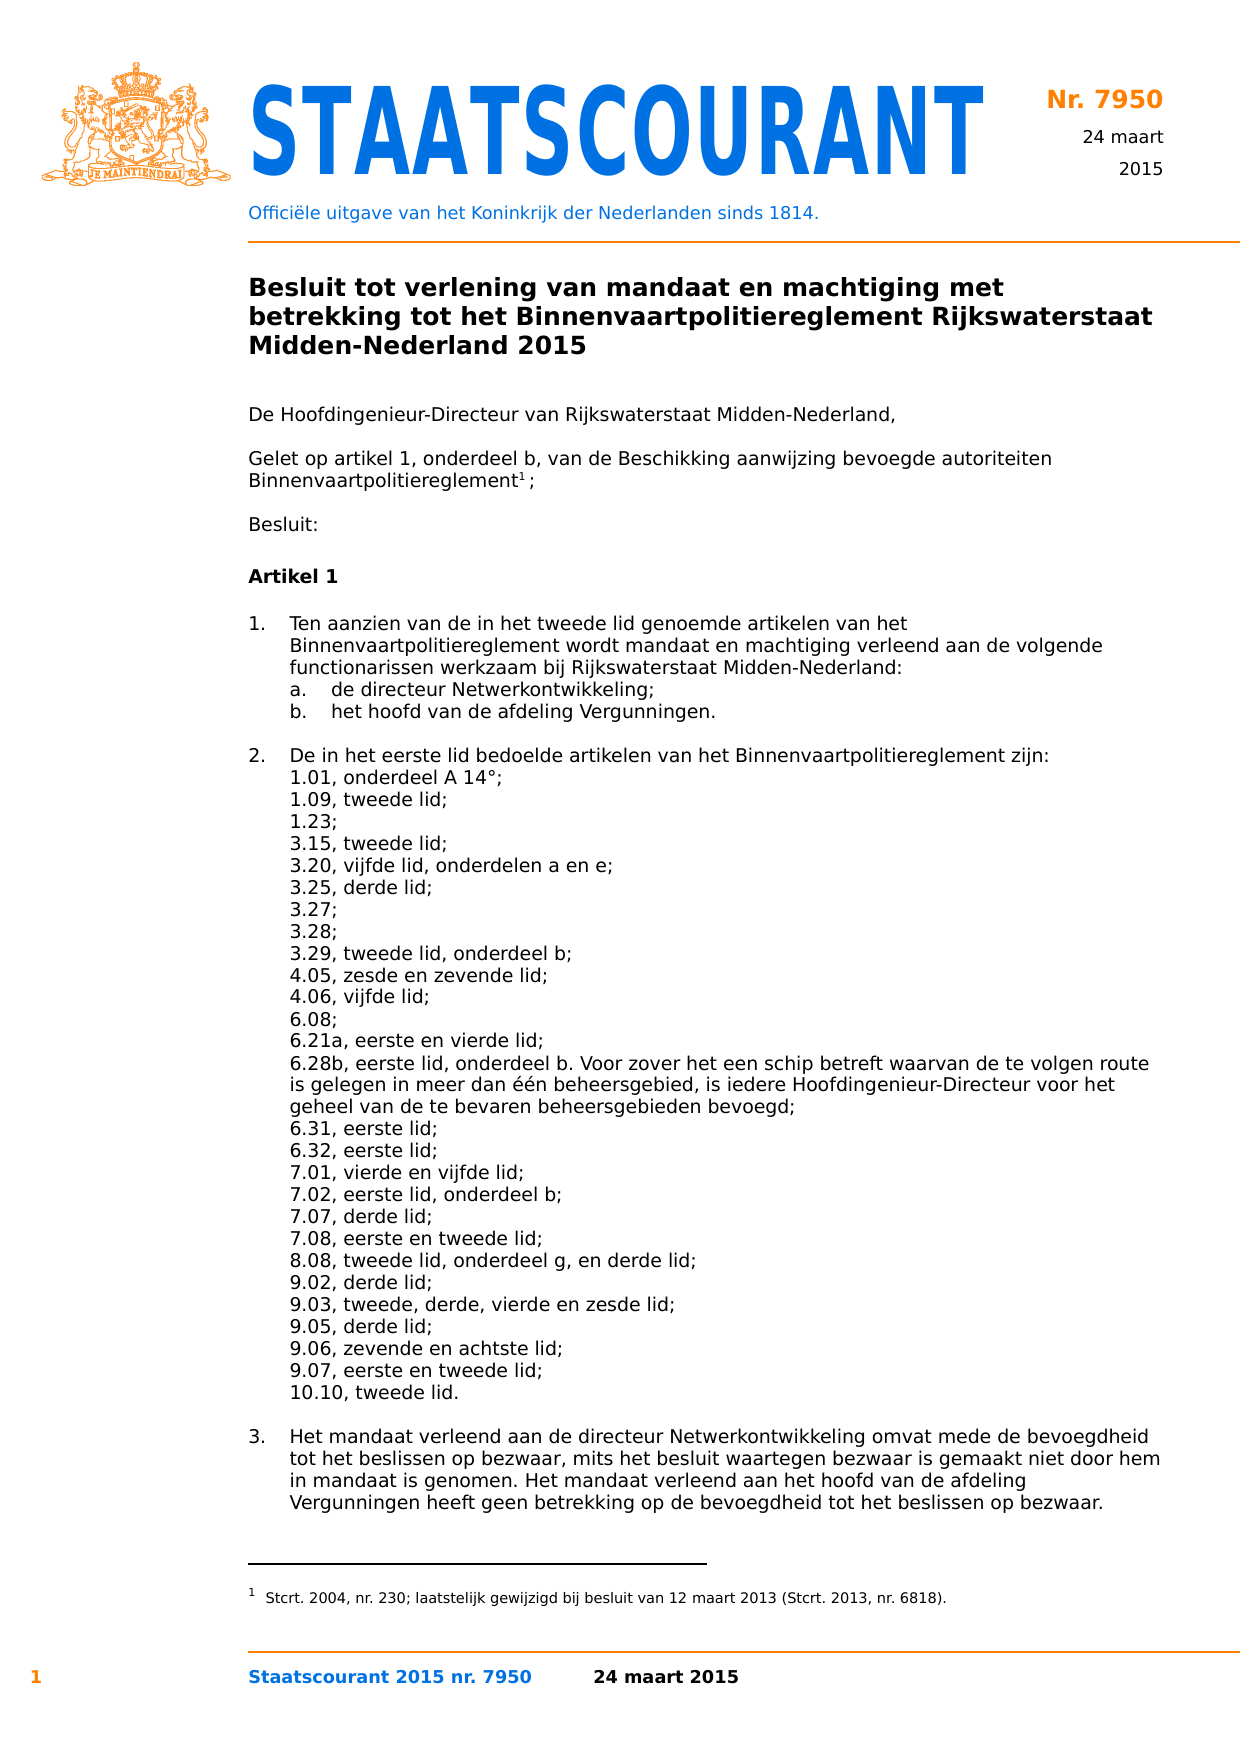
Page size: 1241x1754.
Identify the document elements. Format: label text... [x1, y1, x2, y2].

text Stcrt. 2004, nr. 230; laatstelijk gewijzigd bij besluit van 12 maart 2013 (Stcrt. 2013, nr. 6818). [248, 1586, 1163, 1608]
text 6.32, eerste lid; [289, 1140, 1163, 1162]
text 6.08; [289, 1008, 1163, 1030]
table_cell Officiële uitgave van het Koninkrijk der Nederlanden sinds 1814. [248, 203, 1240, 241]
text 9.05, derde lid; [289, 1316, 1163, 1338]
text 4.05, zesde en zevende lid; [289, 964, 1163, 986]
text a. de directeur Netwerkontwikkeling; [289, 679, 1163, 701]
text 3.20, vijfde lid, onderdelen a en e; [289, 854, 1163, 877]
text 1. Ten aanzien van de in het tweede lid genoemde artikelen van het Binnenvaartpolitiereglement wordt mandaat en machtiging verleend aan de volgende functionarissen werkzaam bij Rijkswaterstaat Midden-Nederland: [248, 613, 1163, 679]
text 2. De in het eerste lid bedoelde artikelen van het Binnenvaartpolitiereglement zijn: [248, 745, 1163, 767]
text 9.03, tweede, derde, vierde en zesde lid; [289, 1294, 1163, 1316]
text 7.01, vierde en vijfde lid; [289, 1162, 1163, 1184]
text 9.06, zevende en achtste lid; [289, 1338, 1163, 1360]
text Besluit: [248, 514, 1163, 536]
text Gelet op artikel 1, onderdeel b, van de Beschikking aanwijzing bevoegde autoriteiten Binnenvaartpolitiereglement; [248, 448, 1163, 492]
text 6.28b, eerste lid, onderdeel b. Voor zover het een schip betreft waarvan de te volgen route is gelegen in meer dan één beheersgebied, is iedere Hoofdingenieur-Directeur voor het geheel van de te bevaren beheersgebieden bevoegd; [289, 1052, 1163, 1118]
text 8.08, tweede lid, onderdeel g, en derde lid; [289, 1250, 1163, 1272]
table_header STAATSCOURANT [248, 62, 998, 203]
text 6.31, eerste lid; [289, 1118, 1163, 1140]
text 4.06, vijfde lid; [289, 986, 1163, 1008]
text 3. Het mandaat verleend aan de directeur Netwerkontwikkeling omvat mede de bevoegdheid tot het beslissen op bezwaar, mits het besluit waartegen bezwaar is gemaakt niet door hem in mandaat is genomen. Het mandaat verleend aan het hoofd van de afdeling Vergunningen heeft geen betrekking op de bevoegdheid tot het beslissen op bezwaar. [248, 1426, 1163, 1514]
text 9.02, derde lid; [289, 1272, 1163, 1294]
text 6.21a, eerste en vierde lid; [289, 1030, 1163, 1052]
text 1.01, onderdeel A 14°; [289, 767, 1163, 789]
table_header [25, 62, 248, 241]
text 7.08, eerste en tweede lid; [289, 1228, 1163, 1250]
text 3.27; [289, 898, 1163, 921]
text 1.23; [289, 811, 1163, 833]
text 9.07, eerste en tweede lid; [289, 1360, 1163, 1382]
subtitle Besluit tot verlening van mandaat en machtiging met betrekking tot het Binnenvaartpolitiereglement Rijkswaterstaat Midden-Nederland 2015 [248, 273, 1163, 361]
table_header Nr. 7950 [998, 62, 1240, 121]
table_cell 2015 [998, 153, 1240, 203]
text 7.07, derde lid; [289, 1206, 1163, 1228]
text 3.29, tweede lid, onderdeel b; [289, 942, 1163, 964]
picture [41, 62, 231, 186]
text 10.10, tweede lid. [289, 1382, 1163, 1404]
text 1.09, tweede lid; [289, 789, 1163, 811]
text b. het hoofd van de afdeling Vergunningen. [289, 701, 1163, 723]
subtitle Artikel 1 [248, 566, 1163, 588]
text 7.02, eerste lid, onderdeel b; [289, 1184, 1163, 1206]
text 3.28; [289, 921, 1163, 942]
text 3.15, tweede lid; [289, 833, 1163, 854]
table_cell 24 maart [998, 121, 1240, 153]
text De Hoofdingenieur-Directeur van Rijkswaterstaat Midden-Nederland, [248, 404, 1163, 426]
text 3.25, derde lid; [289, 877, 1163, 898]
